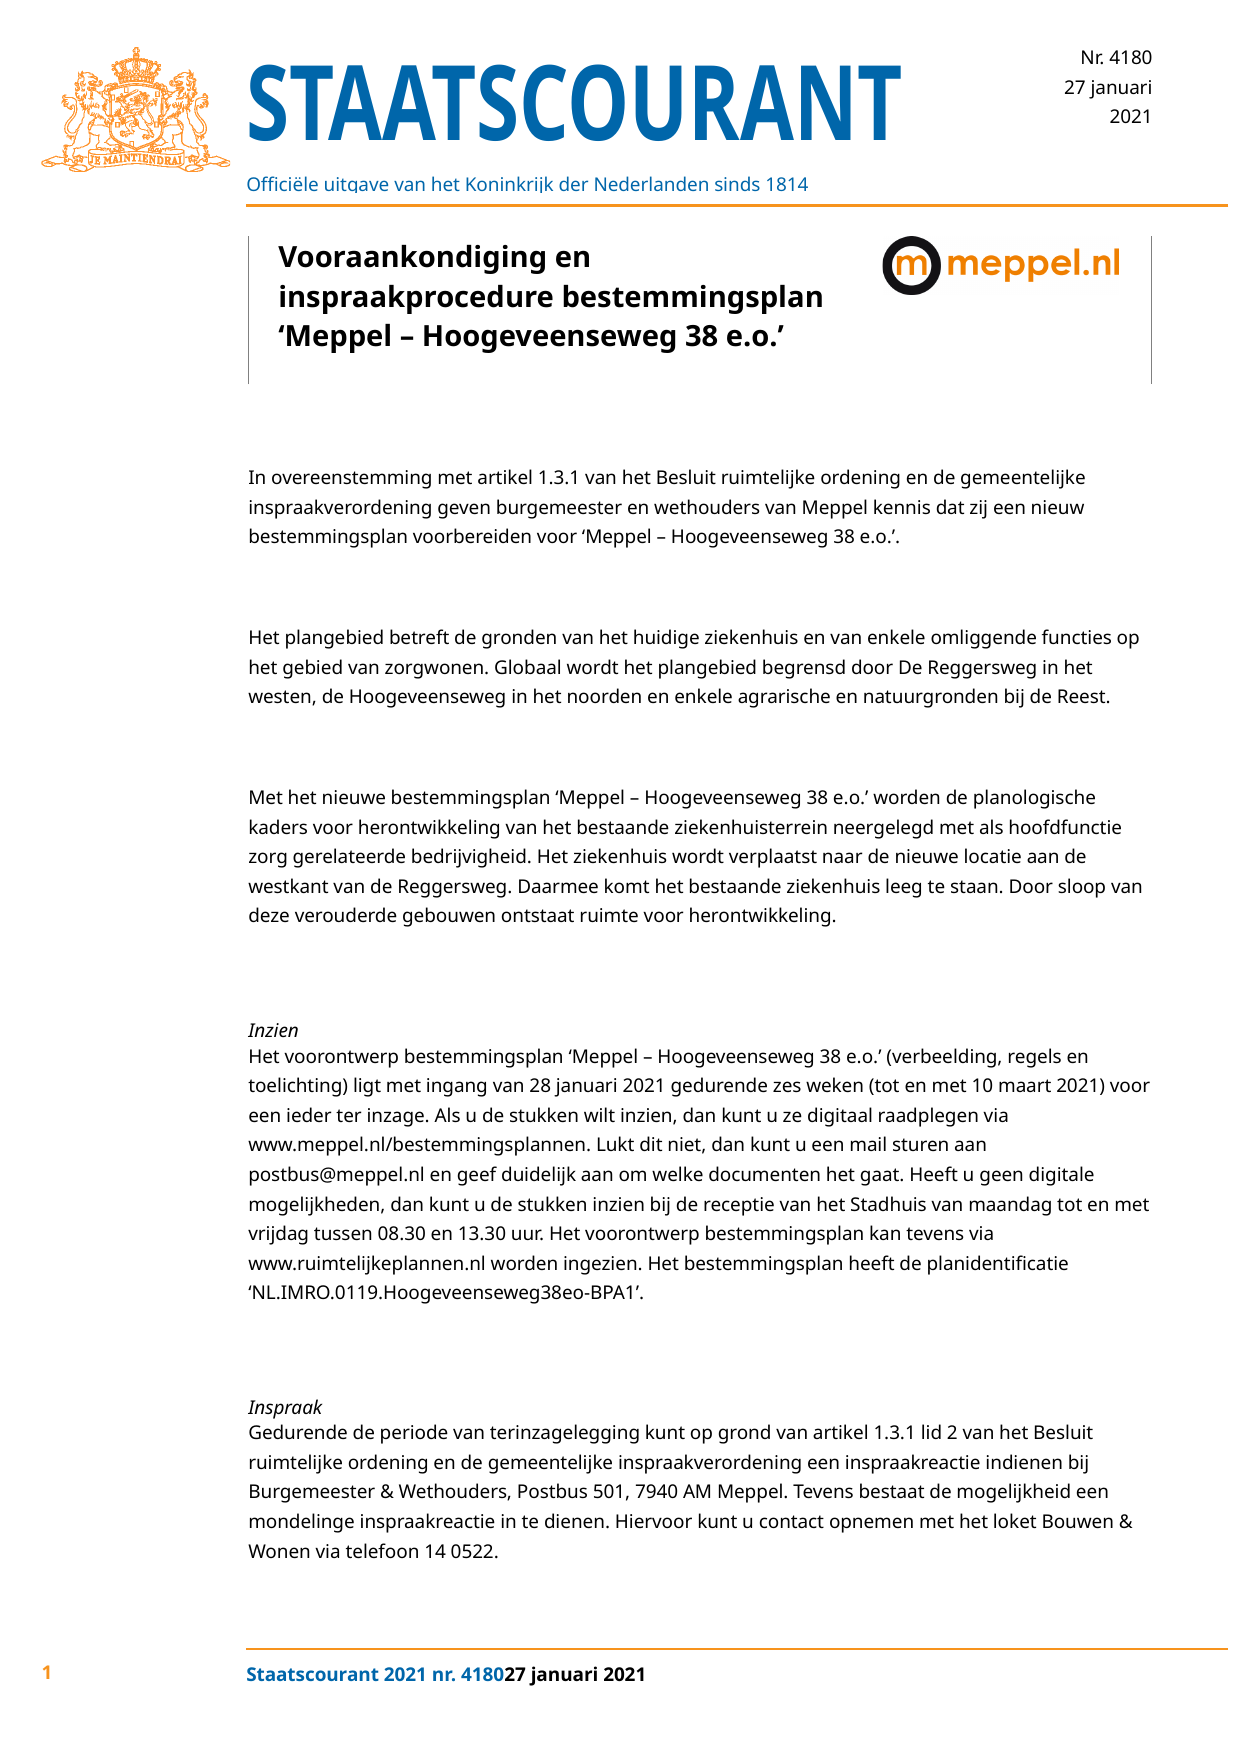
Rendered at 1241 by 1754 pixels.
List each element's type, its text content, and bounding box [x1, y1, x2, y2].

text Inzien [248, 1017, 1152, 1043]
text In overeenstemming met artikel 1.3.1 van het Besluit ruimtelijke ordening en de gemeentelijke inspraakverordening geven burgemeester en wethouders van Meppel kennis dat zij een nieuw bestemmingsplan voorbereiden voor ‘Meppel – Hoogeveenseweg 38 e.o.’. [248, 464, 1152, 549]
picture [41, 47, 231, 172]
picture [882, 236, 1119, 295]
text Het voorontwerp bestemmingsplan ‘Meppel – Hoogeveenseweg 38 e.o.’ (verbeelding, regels en toelichting) ligt met ingang van 28 januari 2021 gedurende zes weken (tot en met 10 maart 2021) voor een ieder ter inzage. Als u de stukken wilt inzien, dan kunt u ze digitaal raadplegen via www.meppel.nl/bestemmingsplannen. Lukt dit niet, dan kunt u een mail sturen aan postbus@meppel.nl en geef duidelijk aan om welke documenten het gaat. Heeft u geen digitale mogelijkheden, dan kunt u de stukken inzien bij de receptie van het Stadhuis van maandag tot en met vrijdag tussen 08.30 en 13.30 uur. Het voorontwerp bestemmingsplan kan tevens via www.ruimtelijkeplannen.nl worden ingezien. Het bestemmingsplan heeft de planidentificatie ‘NL.IMRO.0119.Hoogeveenseweg38eo-BPA1’. [248, 1043, 1152, 1305]
text Het plangebied betreft de gronden van het huidige ziekenhuis en van enkele omliggende functies op het gebied van zorgwonen. Globaal wordt het plangebied begrensd door De Reggersweg in het westen, de Hoogeveenseweg in het noorden en enkele agrarische en natuurgronden bij de Reest. [248, 624, 1152, 709]
table_header [850, 236, 1151, 384]
text Met het nieuwe bestemmingsplan ‘Meppel – Hoogeveenseweg 38 e.o.’ worden de planologische kaders voor herontwikkeling van het bestaande ziekenhuisterrein neergelegd met als hoofdfunctie zorg gerelateerde bedrijvigheid. Het ziekenhuis wordt verplaatst naar de nieuwe locatie aan de westkant van de Reggersweg. Daarmee komt het bestaande ziekenhuis leeg te staan. Door sloop van deze verouderde gebouwen ontstaat ruimte voor herontwikkeling. [248, 784, 1152, 928]
text Gedurende de periode van terinzagelegging kunt op grond van artikel 1.3.1 lid 2 van het Besluit ruimtelijke ordening en de gemeentelijke inspraakverordening een inspraakreactie indienen bij Burgemeester & Wethouders, Postbus 501, 7940 AM Meppel. Tevens bestaat de mogelijkheid een mondelinge inspraakreactie in te dienen. Hiervoor kunt u contact opnemen met het loket Bouwen & Wonen via telefoon 14 0522. [248, 1419, 1152, 1564]
text Inspraak [248, 1394, 1152, 1419]
table_header Vooraankondiging en inspraakprocedure bestemmingsplan ‘Meppel – Hoogeveenseweg 38 e.o.’ [249, 236, 850, 384]
